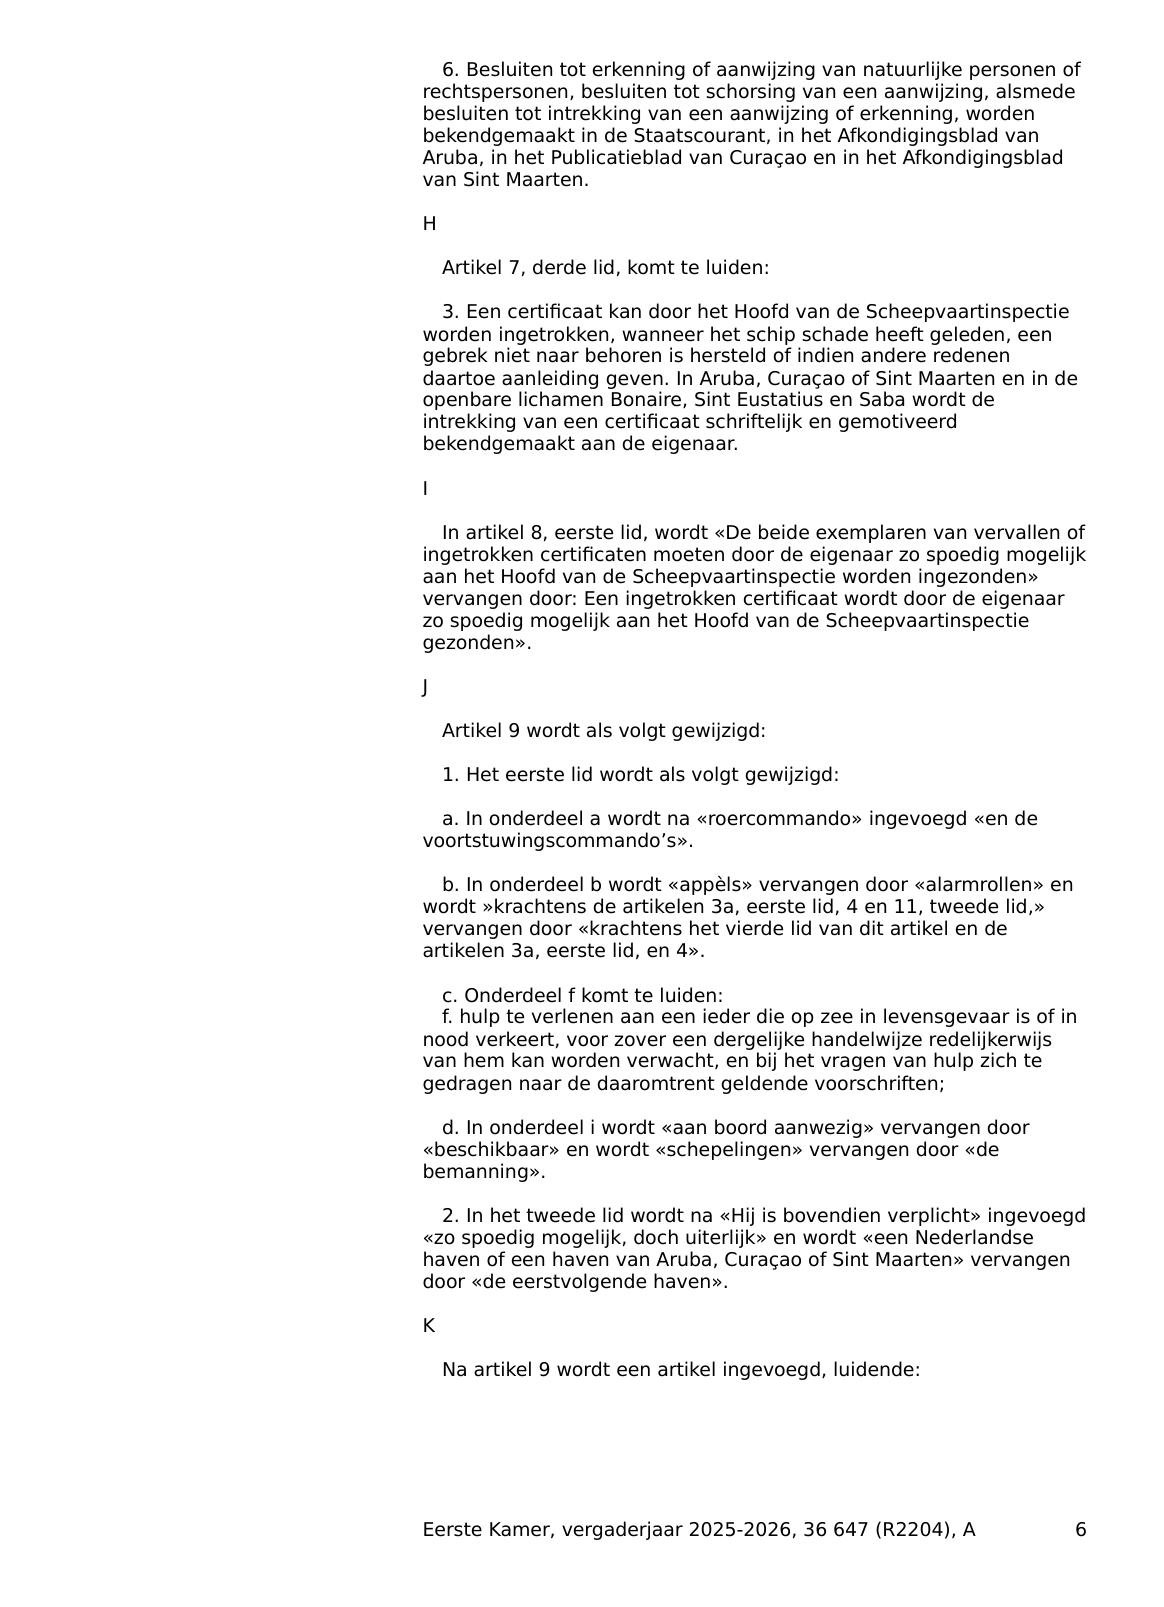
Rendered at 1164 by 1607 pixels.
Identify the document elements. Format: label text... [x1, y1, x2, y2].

text b. In onderdeel b wordt «appèls» vervangen door «alarmrollen» en wordt »krachtens de artikelen 3a, eerste lid, 4 en 11, tweede lid,» vervangen door «krachtens het vierde lid van dit artikel en de artikelen 3a, eerste lid, en 4». [422, 874, 1087, 962]
text I [422, 477, 1087, 499]
text 1. Het eerste lid wordt als volgt gewijzigd: [422, 764, 1087, 786]
text c. Onderdeel f komt te luiden: [422, 984, 1087, 1006]
text 2. In het tweede lid wordt na «Hij is bovendien verplicht» ingevoegd «zo spoedig mogelijk, doch uiterlijk» en wordt «een Nederlandse haven of een haven van Aruba, Curaçao of Sint Maarten» vervangen door «de eerstvolgende haven». [422, 1205, 1087, 1293]
text d. In onderdeel i wordt «aan boord aanwezig» vervangen door «beschikbaar» en wordt «schepelingen» vervangen door «de bemanning». [422, 1117, 1087, 1182]
text K [422, 1315, 1087, 1337]
text Na artikel 9 wordt een artikel ingevoegd, luidende: [422, 1359, 1087, 1381]
text a. In onderdeel a wordt na «roercommando» ingevoegd «en de voortstuwingscommando’s». [422, 808, 1087, 852]
text f. hulp te verlenen aan een ieder die op zee in levensgevaar is of in nood verkeert, voor zover een dergelijke handelwijze redelijkerwijs van hem kan worden verwacht, en bij het vragen van hulp zich te gedragen naar de daaromtrent geldende voorschriften; [422, 1006, 1087, 1094]
text 3. Een certificaat kan door het Hoofd van de Scheepvaartinspectie worden ingetrokken, wanneer het schip schade heeft geleden, een gebrek niet naar behoren is hersteld of indien andere redenen daartoe aanleiding geven. In Aruba, Curaçao of Sint Maarten en in de openbare lichamen Bonaire, Sint Eustatius en Saba wordt de intrekking van een certificaat schriftelijk en gemotiveerd bekendgemaakt aan de eigenaar. [422, 301, 1087, 455]
text H [422, 213, 1087, 235]
text 6. Besluiten tot erkenning of aanwijzing van natuurlijke personen of rechtspersonen, besluiten tot schorsing van een aanwijzing, alsmede besluiten tot intrekking van een aanwijzing of erkenning, worden bekendgemaakt in de Staatscourant, in het Afkondigingsblad van Aruba, in het Publicatieblad van Curaçao en in het Afkondigingsblad van Sint Maarten. [422, 59, 1087, 191]
text In artikel 8, eerste lid, wordt «De beide exemplaren van vervallen of ingetrokken certificaten moeten door de eigenaar zo spoedig mogelijk aan het Hoofd van de Scheepvaartinspectie worden ingezonden» vervangen door: Een ingetrokken certificaat wordt door de eigenaar zo spoedig mogelijk aan het Hoofd van de Scheepvaartinspectie gezonden». [422, 522, 1087, 653]
text Artikel 9 wordt als volgt gewijzigd: [422, 720, 1087, 742]
text Artikel 7, derde lid, komt te luiden: [422, 257, 1087, 279]
text J [422, 676, 1087, 698]
